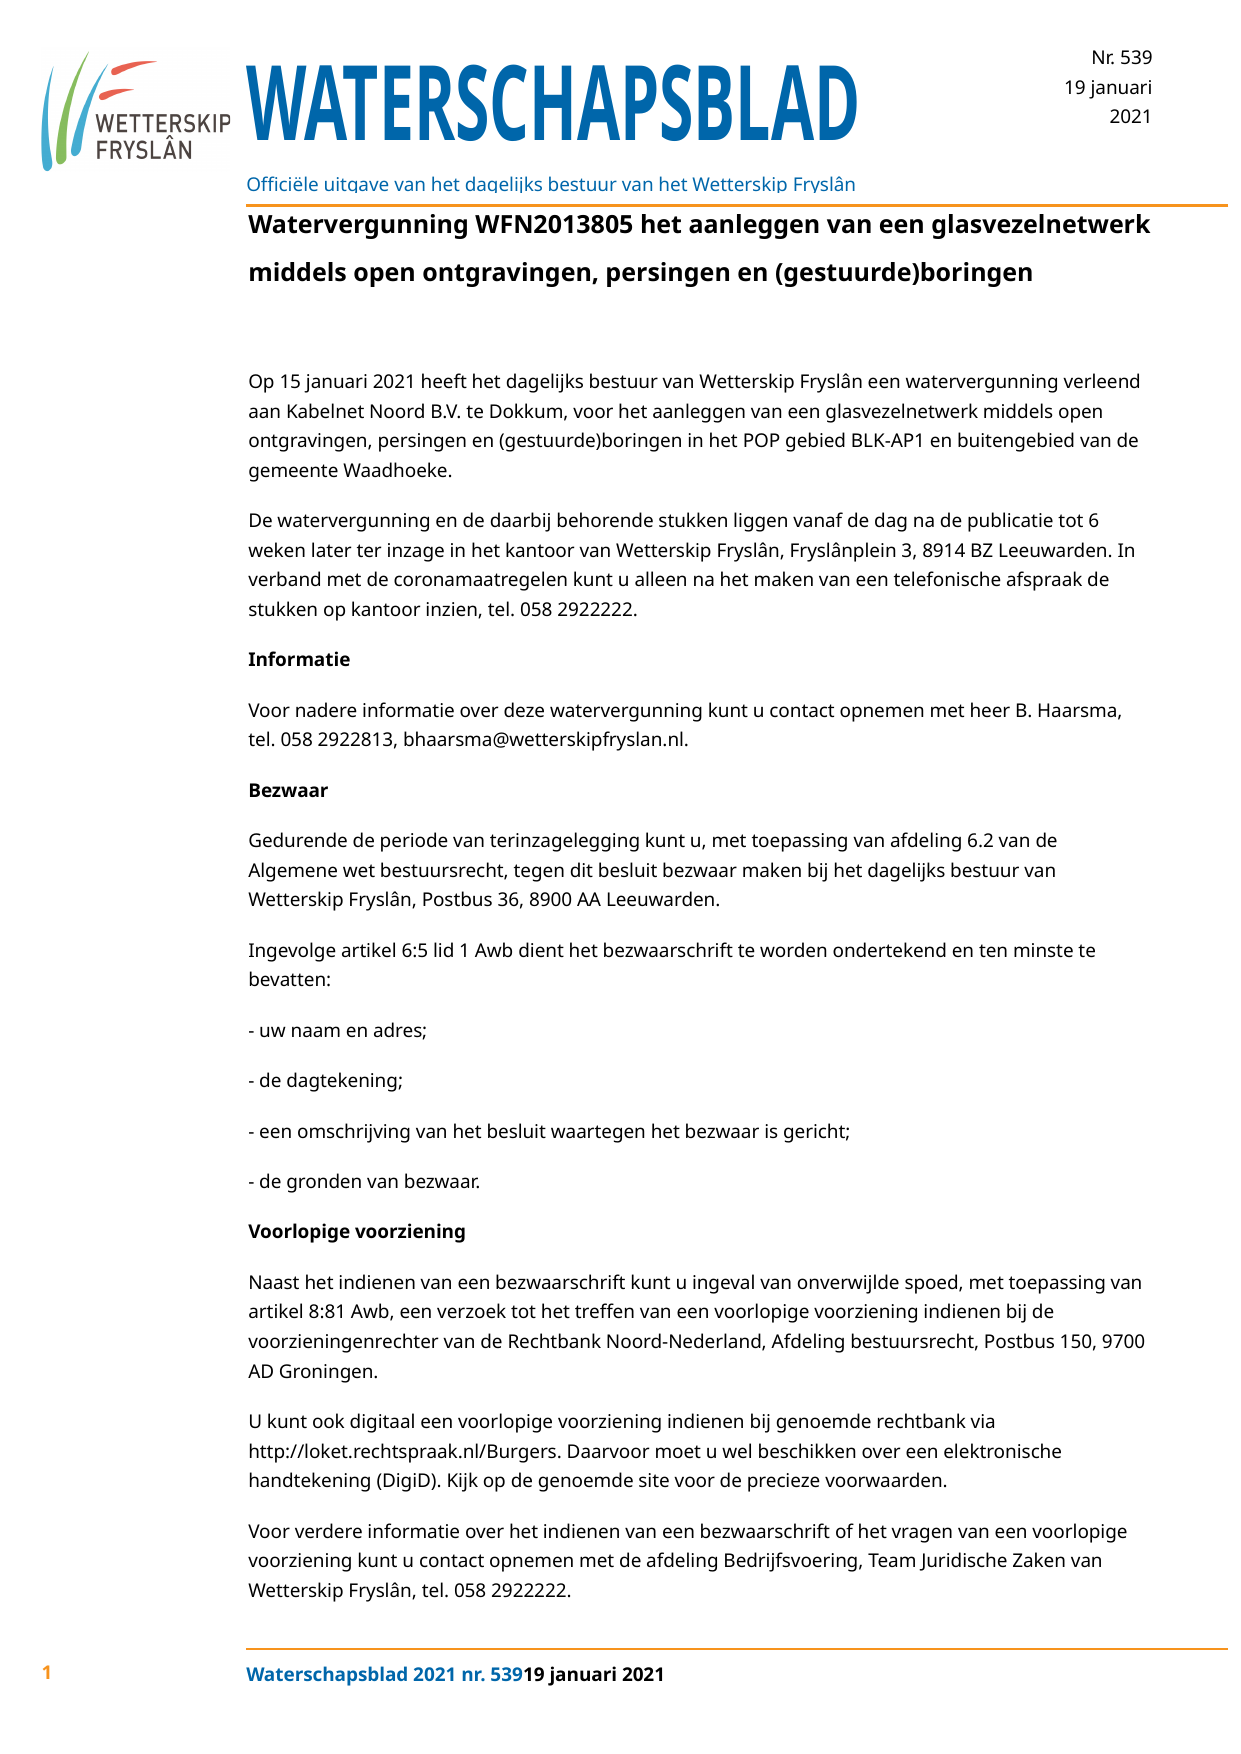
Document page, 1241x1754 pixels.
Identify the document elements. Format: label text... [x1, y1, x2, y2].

text - de gronden van bezwaar. [248, 1168, 1152, 1194]
text Informatie [248, 647, 1152, 672]
text Voorlopige voorziening [248, 1219, 1152, 1244]
text Gedurende de periode van terinzagelegging kunt u, met toepassing van afdeling 6.2 van de Algemene wet bestuursrecht, tegen dit besluit bezwaar maken bij het dagelijks bestuur van Wetterskip Fryslân, Postbus 36, 8900 AA Leeuwarden. [248, 827, 1152, 912]
picture [41, 47, 231, 172]
text - uw naam en adres; [248, 1017, 1152, 1043]
text - een omschrijving van het besluit waartegen het bezwaar is gericht; [248, 1118, 1152, 1144]
text - de dagtekening; [248, 1067, 1152, 1093]
text Watervergunning WFN2013805 het aanleggen van een glasvezelnetwerk middels open ontgravingen, persingen en (gestuurde)boringen [248, 207, 1152, 288]
text Ingevolge artikel 6:5 lid 1 Awb dient het bezwaarschrift te worden ondertekend en ten minste te bevatten: [248, 937, 1152, 992]
text Voor verdere informatie over het indienen van een bezwaarschrift of het vragen van een voorlopige voorziening kunt u contact opnemen met de afdeling Bedrijfsvoering, Team Juridische Zaken van Wetterskip Fryslân, tel. 058 2922222. [248, 1518, 1152, 1603]
text Voor nadere informatie over deze watervergunning kunt u contact opnemen met heer B. Haarsma, tel. 058 2922813, bhaarsma@wetterskipfryslan.nl. [248, 697, 1152, 752]
text De watervergunning en de daarbij behorende stukken liggen vanaf de dag na de publicatie tot 6 weken later ter inzage in het kantoor van Wetterskip Fryslân, Fryslânplein 3, 8914 BZ Leeuwarden. In verband met de coronamaatregelen kunt u alleen na het maken van een telefonische afspraak de stukken op kantoor inzien, tel. 058 2922222. [248, 507, 1152, 622]
text Naast het indienen van een bezwaarschrift kunt u ingeval van onverwijlde spoed, met toepassing van artikel 8:81 Awb, een verzoek tot het treffen van een voorlopige voorziening indienen bij de voorzieningenrechter van de Rechtbank Noord-Nederland, Afdeling bestuursrecht, Postbus 150, 9700 AD Groningen. [248, 1269, 1152, 1384]
text Bezwaar [248, 777, 1152, 803]
text Op 15 januari 2021 heeft het dagelijks bestuur van Wetterskip Fryslân een watervergunning verleend aan Kabelnet Noord B.V. te Dokkum, voor het aanleggen van een glasvezelnetwerk middels open ontgravingen, persingen en (gestuurde)boringen in het POP gebied BLK-AP1 en buitengebied van de gemeente Waadhoeke. [248, 368, 1152, 483]
text U kunt ook digitaal een voorlopige voorziening indienen bij genoemde rechtbank via http://loket.rechtspraak.nl/Burgers. Daarvoor moet u wel beschikken over een elektronische handtekening (DigiD). Kijk op de genoemde site voor de precieze voorwaarden. [248, 1408, 1152, 1493]
